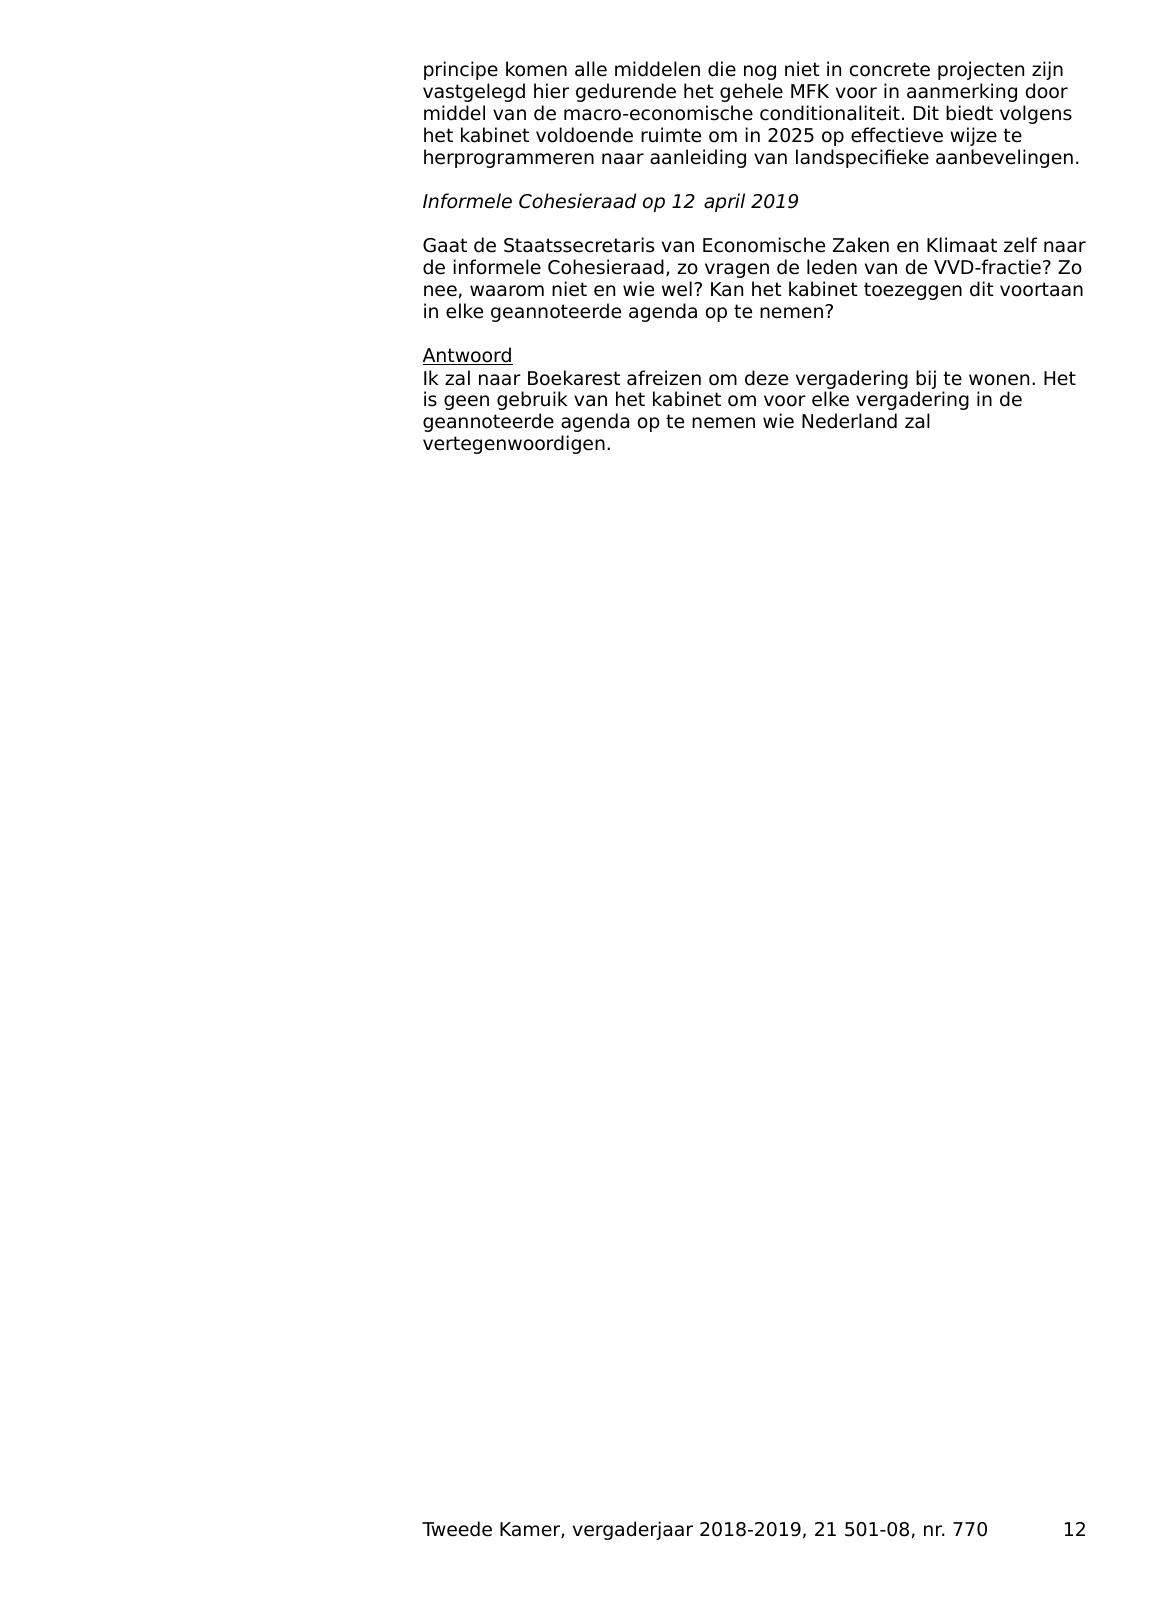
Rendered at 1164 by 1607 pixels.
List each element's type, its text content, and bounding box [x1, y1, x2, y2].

text principe komen alle middelen die nog niet in concrete projecten zijn vastgelegd hier gedurende het gehele MFK voor in aanmerking door middel van de macro-economische conditionaliteit. Dit biedt volgens het kabinet voldoende ruimte om in 2025 op effectieve wijze te herprogrammeren naar aanleiding van landspecifieke aanbevelingen. [422, 59, 1087, 169]
text Gaat de Staatssecretaris van Economische Zaken en Klimaat zelf naar de informele Cohesieraad, zo vragen de leden van de VVD-fractie? Zo nee, waarom niet en wie wel? Kan het kabinet toezeggen dit voortaan in elke geannoteerde agenda op te nemen? [422, 235, 1087, 323]
text Antwoord [422, 345, 1087, 367]
subtitle Informele Cohesieraad op 12 april 2019 [422, 191, 1087, 213]
text Ik zal naar Boekarest afreizen om deze vergadering bij te wonen. Het is geen gebruik van het kabinet om voor elke vergadering in de geannoteerde agenda op te nemen wie Nederland zal vertegenwoordigen. [422, 367, 1087, 455]
